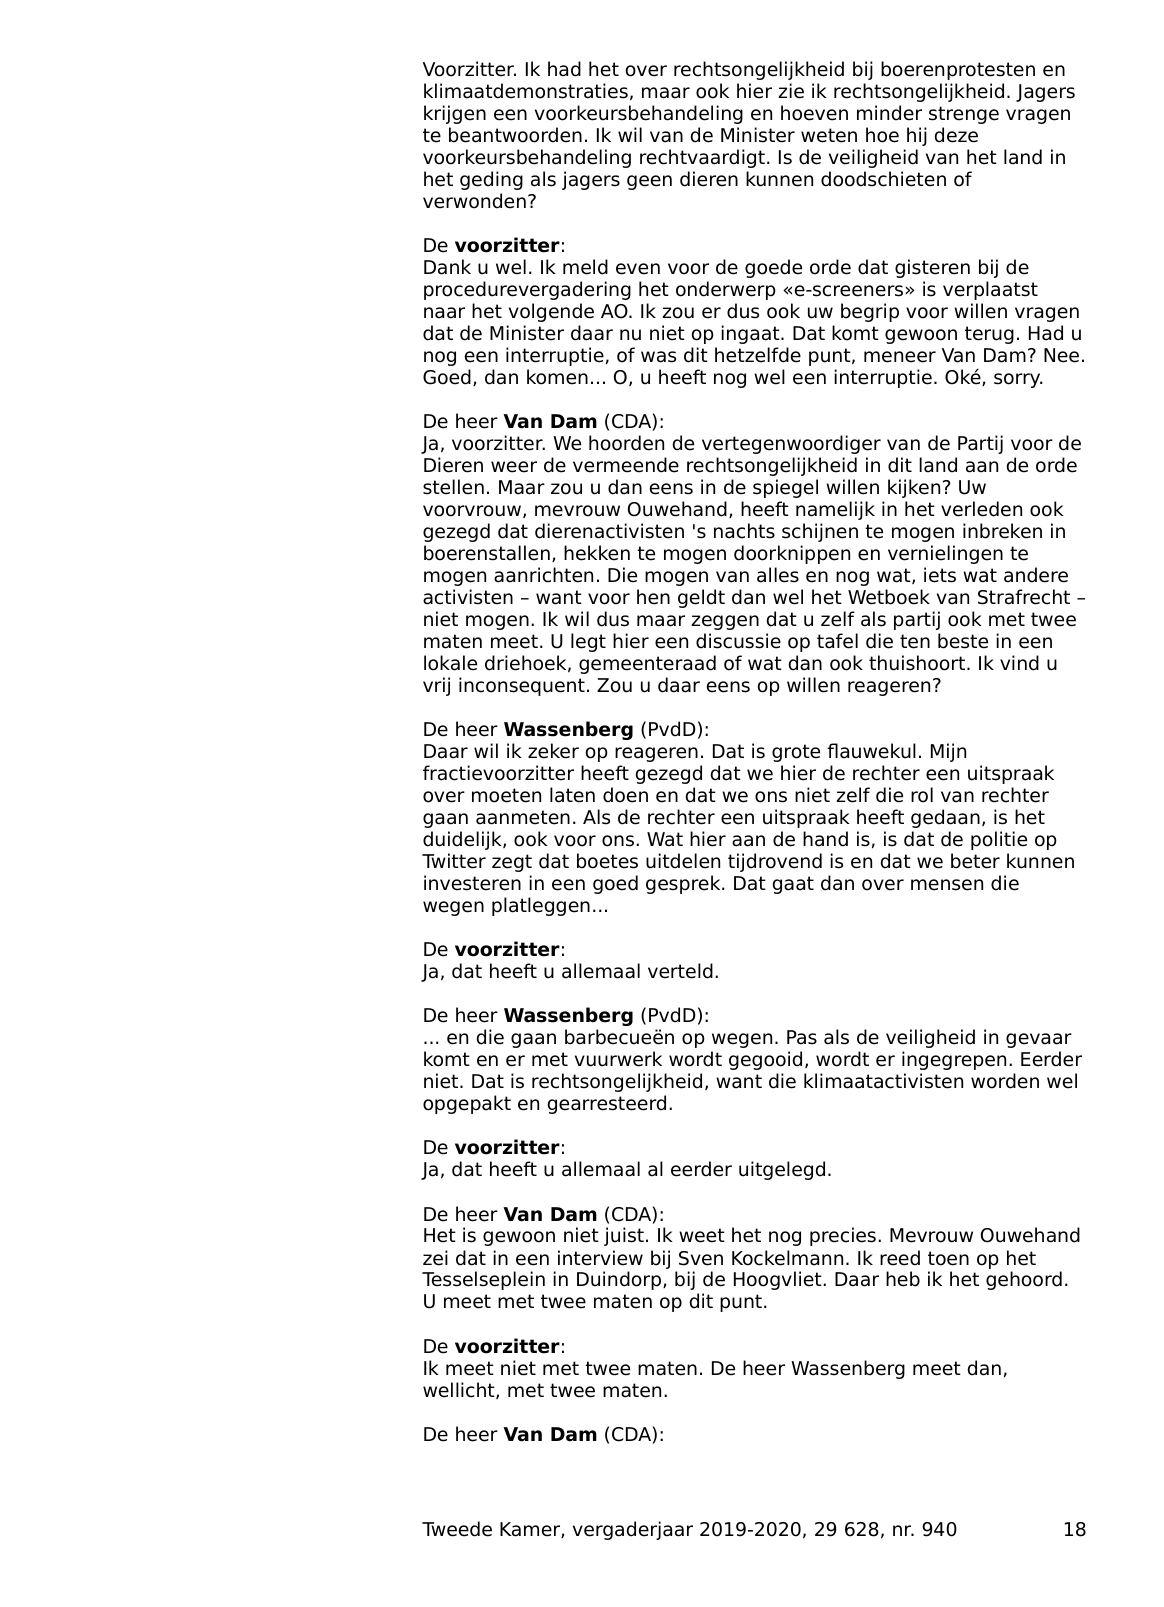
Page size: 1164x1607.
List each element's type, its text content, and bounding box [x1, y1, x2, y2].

text Dank u wel. Ik meld even voor de goede orde dat gisteren bij de procedurevergadering het onderwerp «e-screeners» is verplaatst naar het volgende AO. Ik zou er dus ook uw begrip voor willen vragen dat de Minister daar nu niet op ingaat. Dat komt gewoon terug. Had u nog een interruptie, of was dit hetzelfde punt, meneer Van Dam? Nee. Goed, dan komen... O, u heeft nog wel een interruptie. Oké, sorry. [422, 257, 1087, 389]
text De voorzitter: [422, 235, 1087, 257]
text Ik meet niet met twee maten. De heer Wassenberg meet dan, wellicht, met twee maten. [422, 1357, 1087, 1401]
text Ja, voorzitter. We hoorden de vertegenwoordiger van de Partij voor de Dieren weer de vermeende rechtsongelijkheid in dit land aan de orde stellen. Maar zou u dan eens in de spiegel willen kijken? Uw voorvrouw, mevrouw Ouwehand, heeft namelijk in het verleden ook gezegd dat dierenactivisten 's nachts schijnen te mogen inbreken in boerenstallen, hekken te mogen doorknippen en vernielingen te mogen aanrichten. Die mogen van alles en nog wat, iets wat andere activisten – want voor hen geldt dan wel het Wetboek van Strafrecht – niet mogen. Ik wil dus maar zeggen dat u zelf als partij ook met twee maten meet. U legt hier een discussie op tafel die ten beste in een lokale driehoek, gemeenteraad of wat dan ook thuishoort. Ik vind u vrij inconsequent. Zou u daar eens op willen reageren? [422, 433, 1087, 697]
text Voorzitter. Ik had het over rechtsongelijkheid bij boerenprotesten en klimaatdemonstraties, maar ook hier zie ik rechtsongelijkheid. Jagers krijgen een voorkeursbehandeling en hoeven minder strenge vragen te beantwoorden. Ik wil van de Minister weten hoe hij deze voorkeursbehandeling rechtvaardigt. Is de veiligheid van het land in het geding als jagers geen dieren kunnen doodschieten of verwonden? [422, 59, 1087, 213]
text ... en die gaan barbecueën op wegen. Pas als de veiligheid in gevaar komt en er met vuurwerk wordt gegooid, wordt er ingegrepen. Eerder niet. Dat is rechtsongelijkheid, want die klimaatactivisten worden wel opgepakt en gearresteerd. [422, 1027, 1087, 1115]
text De voorzitter: [422, 939, 1087, 961]
text De heer Van Dam (CDA): [422, 411, 1087, 433]
text Ja, dat heeft u allemaal al eerder uitgelegd. [422, 1159, 1087, 1181]
text De heer Wassenberg (PvdD): [422, 1005, 1087, 1027]
text Ja, dat heeft u allemaal verteld. [422, 961, 1087, 983]
text De voorzitter: [422, 1137, 1087, 1159]
text De voorzitter: [422, 1336, 1087, 1357]
text De heer Van Dam (CDA): [422, 1203, 1087, 1225]
text De heer Van Dam (CDA): [422, 1424, 1087, 1446]
text Daar wil ik zeker op reageren. Dat is grote flauwekul. Mijn fractievoorzitter heeft gezegd dat we hier de rechter een uitspraak over moeten laten doen en dat we ons niet zelf die rol van rechter gaan aanmeten. Als de rechter een uitspraak heeft gedaan, is het duidelijk, ook voor ons. Wat hier aan de hand is, is dat de politie op Twitter zegt dat boetes uitdelen tijdrovend is en dat we beter kunnen investeren in een goed gesprek. Dat gaat dan over mensen die wegen platleggen... [422, 741, 1087, 917]
text Het is gewoon niet juist. Ik weet het nog precies. Mevrouw Ouwehand zei dat in een interview bij Sven Kockelmann. Ik reed toen op het Tesselseplein in Duindorp, bij de Hoogvliet. Daar heb ik het gehoord. U meet met twee maten op dit punt. [422, 1225, 1087, 1313]
text De heer Wassenberg (PvdD): [422, 719, 1087, 741]
